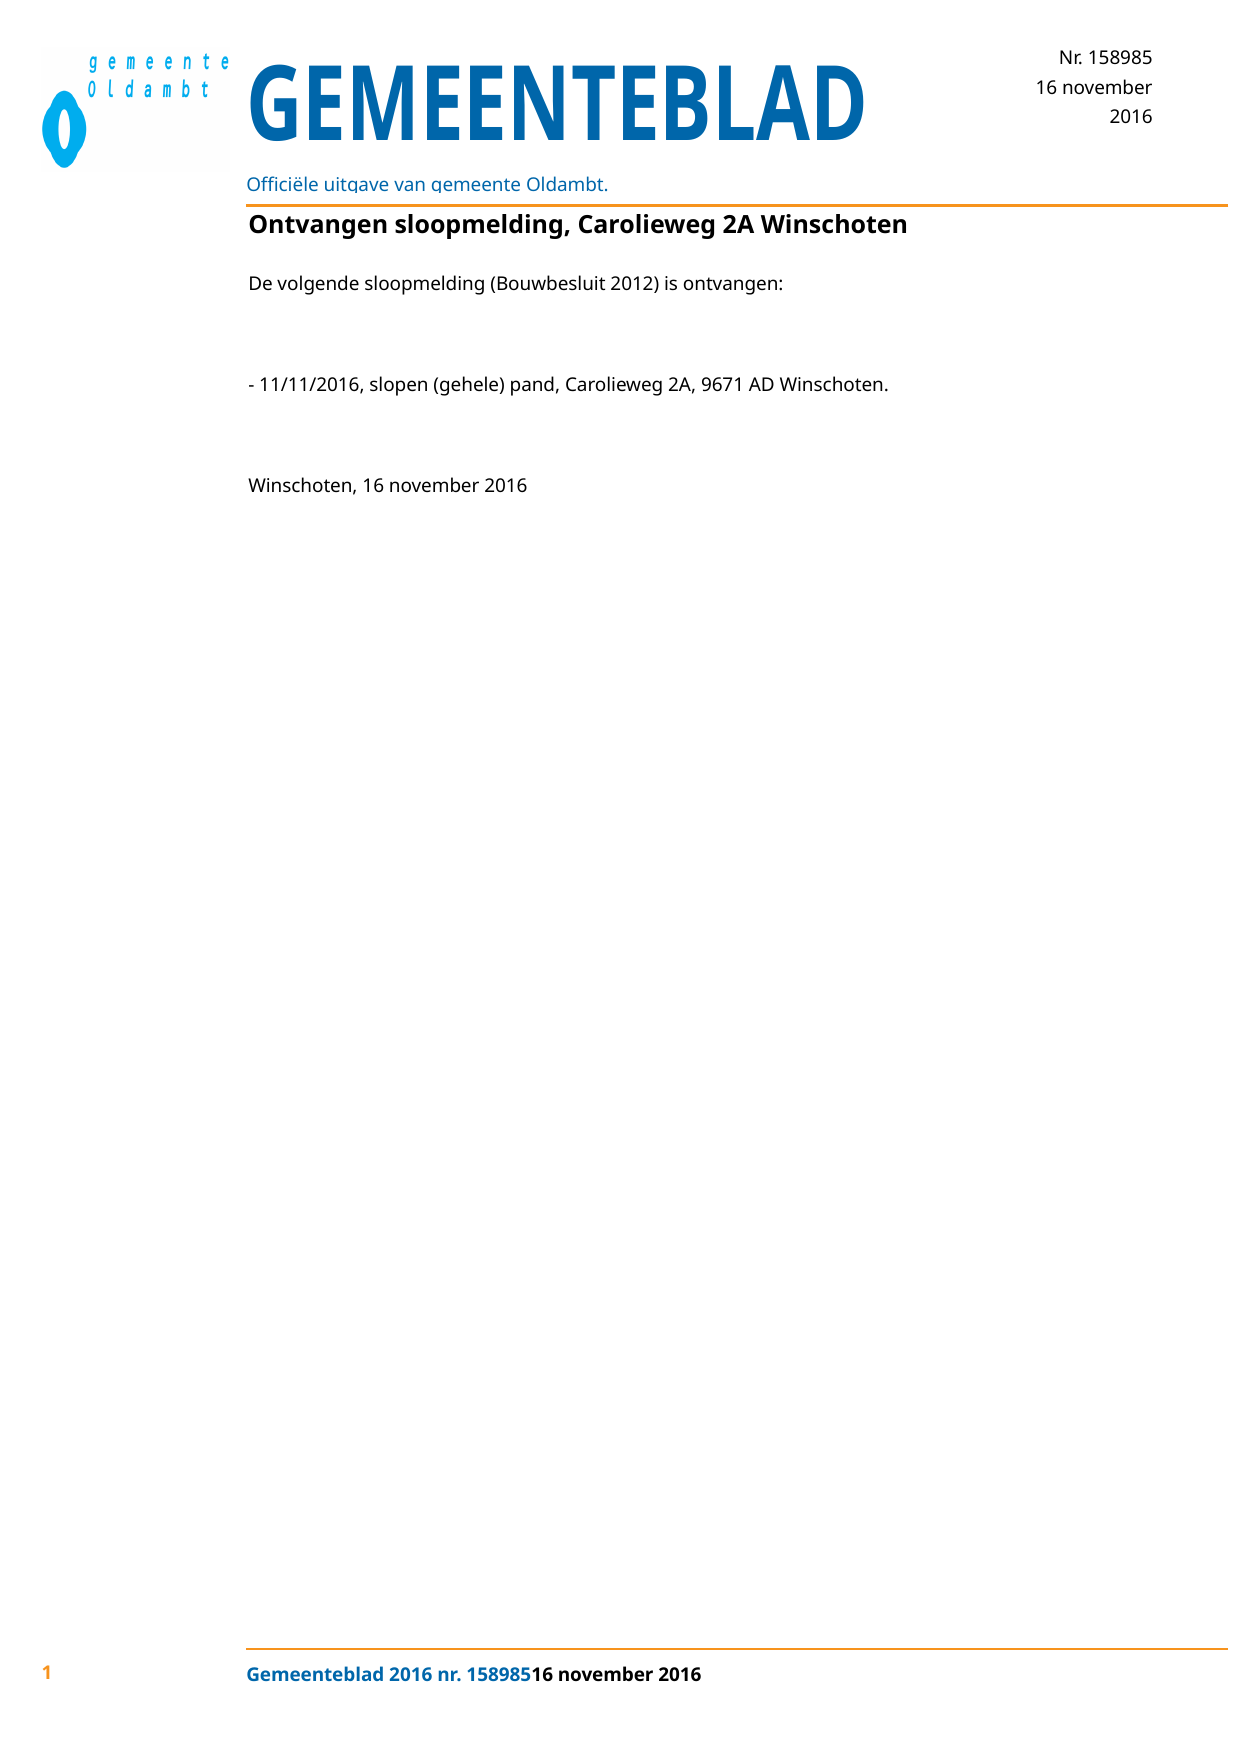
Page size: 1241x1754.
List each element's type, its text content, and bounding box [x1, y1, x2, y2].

text Winschoten, 16 november 2016 [248, 472, 1152, 498]
text De volgende sloopmelding (Bouwbesluit 2012) is ontvangen: [248, 270, 1152, 296]
text Ontvangen sloopmelding, Carolieweg 2A Winschoten [248, 207, 1152, 241]
picture [41, 47, 231, 172]
text - 11/11/2016, slopen (gehele) pand, Carolieweg 2A, 9671 AD Winschoten. [248, 371, 1152, 397]
